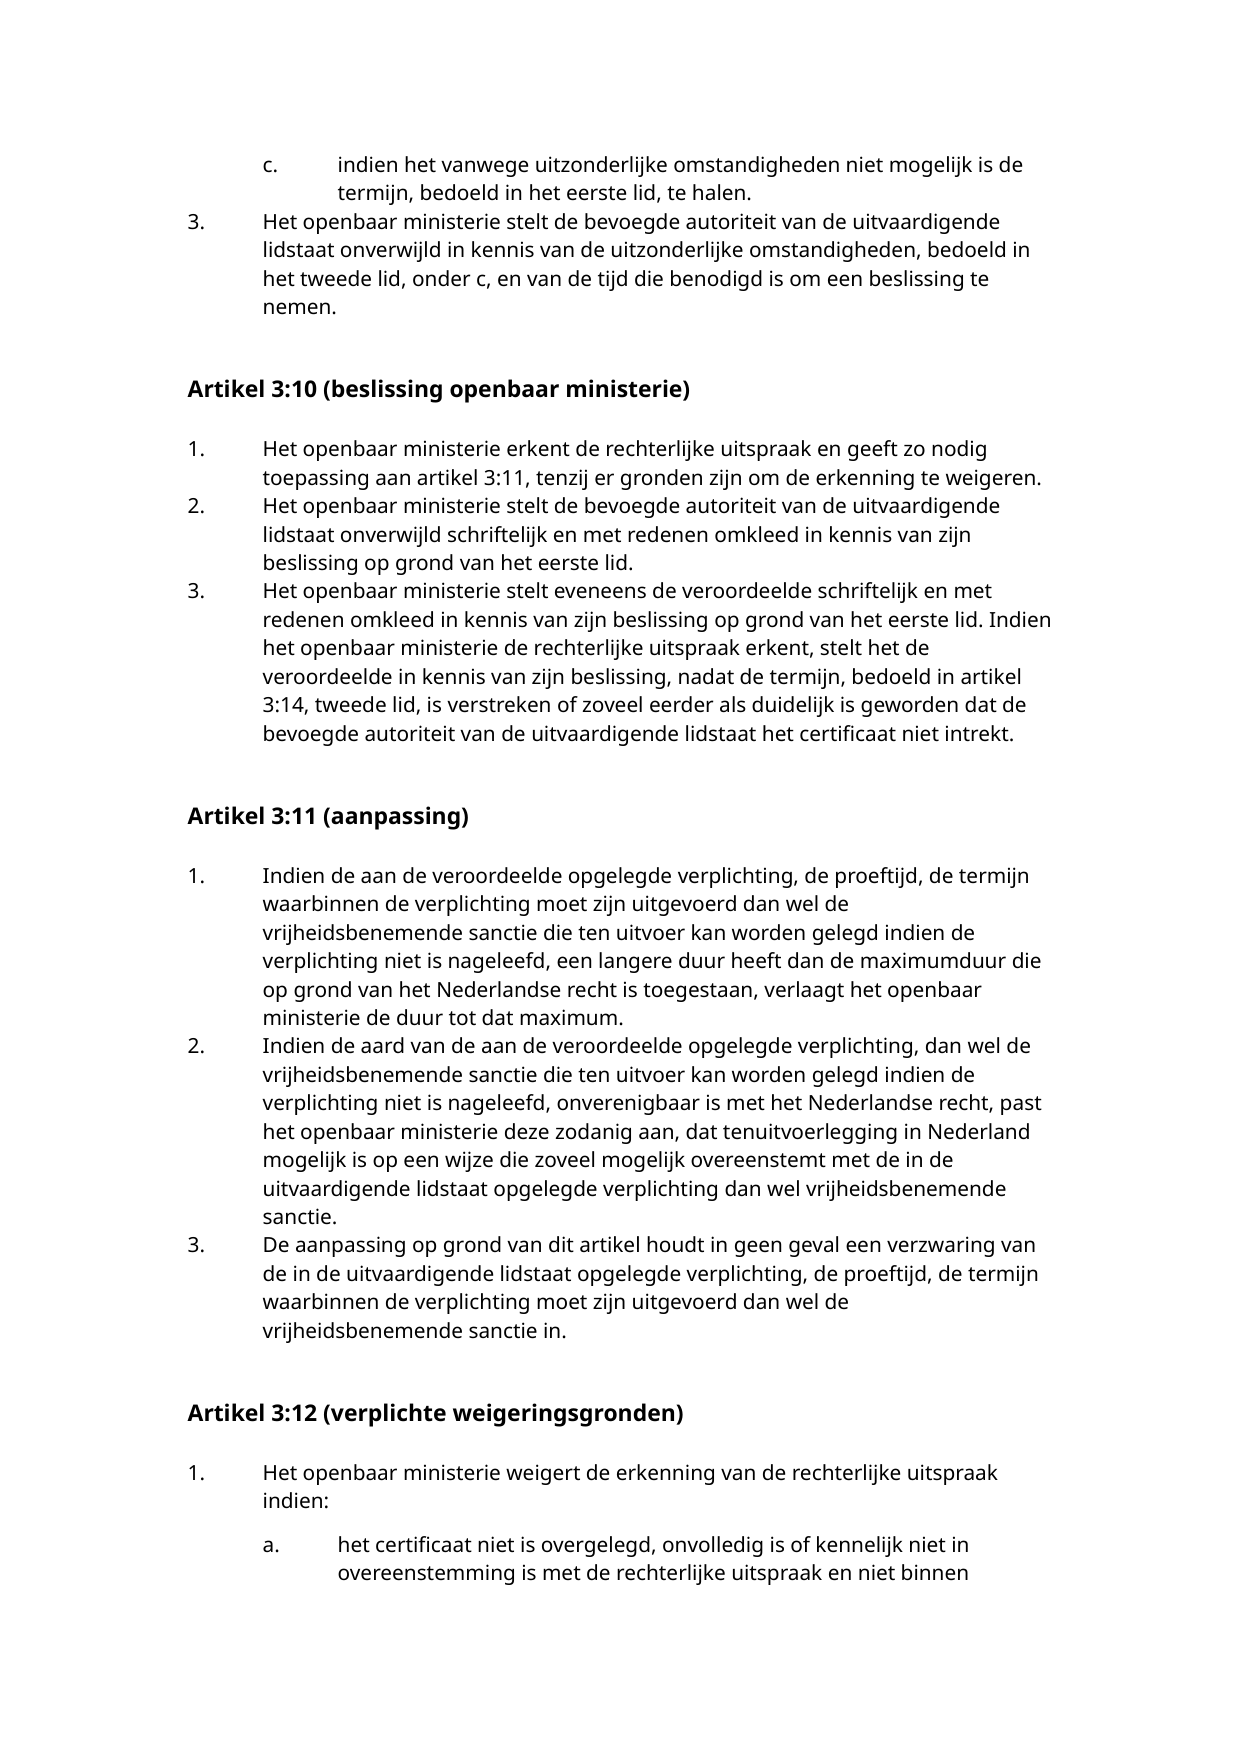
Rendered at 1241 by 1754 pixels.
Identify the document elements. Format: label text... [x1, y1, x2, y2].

list indien het vanwege uitzonderlijke omstandigheden niet mogelijk is de termijn, bedoeld in het eerste lid, te halen. [262, 150, 1053, 207]
list het certificaat niet is overgelegd, onvolledig is of kennelijk niet in overeenstemming is met de rechterlijke uitspraak en niet binnen [262, 1530, 1053, 1587]
list De aanpassing op grond van dit artikel houdt in geen geval een verzwaring van de in de uitvaardigende lidstaat opgelegde verplichting, de proeftijd, de termijn waarbinnen de verplichting moet zijn uitgevoerd dan wel de vrijheidsbenemende sanctie in. [187, 1231, 1053, 1344]
list Het openbaar ministerie weigert de erkenning van de rechterlijke uitspraak indien: [187, 1458, 1053, 1515]
subtitle Artikel 3:10 (beslissing openbaar ministerie) [187, 373, 1053, 404]
list Het openbaar ministerie stelt de bevoegde autoriteit van de uitvaardigende lidstaat onverwijld schriftelijk en met redenen omkleed in kennis van zijn beslissing op grond van het eerste lid. [187, 491, 1053, 577]
subtitle Artikel 3:11 (aanpassing) [187, 800, 1053, 831]
subtitle Artikel 3:12 (verplichte weigeringsgronden) [187, 1397, 1053, 1428]
list Het openbaar ministerie erkent de rechterlijke uitspraak en geeft zo nodig toepassing aan artikel 3:11, tenzij er gronden zijn om de erkenning te weigeren. [187, 434, 1053, 491]
list Het openbaar ministerie stelt eveneens de veroordeelde schriftelijk en met redenen omkleed in kennis van zijn beslissing op grond van het eerste lid. Indien het openbaar ministerie de rechterlijke uitspraak erkent, stelt het de veroordeelde in kennis van zijn beslissing, nadat de termijn, bedoeld in artikel 3:14, tweede lid, is verstreken of zoveel eerder als duidelijk is geworden dat de bevoegde autoriteit van de uitvaardigende lidstaat het certificaat niet intrekt. [187, 577, 1053, 747]
list Indien de aard van de aan de veroordeelde opgelegde verplichting, dan wel de vrijheidsbenemende sanctie die ten uitvoer kan worden gelegd indien de verplichting niet is nageleefd, onverenigbaar is met het Nederlandse recht, past het openbaar ministerie deze zodanig aan, dat tenuitvoerlegging in Nederland mogelijk is op een wijze die zoveel mogelijk overeenstemt met de in de uitvaardigende lidstaat opgelegde verplichting dan wel vrijheidsbenemende sanctie. [187, 1032, 1053, 1231]
list Het openbaar ministerie stelt de bevoegde autoriteit van de uitvaardigende lidstaat onverwijld in kennis van de uitzonderlijke omstandigheden, bedoeld in het tweede lid, onder c, en van de tijd die benodigd is om een beslissing te nemen. [187, 207, 1053, 321]
list Indien de aan de veroordeelde opgelegde verplichting, de proeftijd, de termijn waarbinnen de verplichting moet zijn uitgevoerd dan wel de vrijheidsbenemende sanctie die ten uitvoer kan worden gelegd indien de verplichting niet is nageleefd, een langere duur heeft dan de maximumduur die op grond van het Nederlandse recht is toegestaan, verlaagt het openbaar ministerie de duur tot dat maximum. [187, 861, 1053, 1032]
